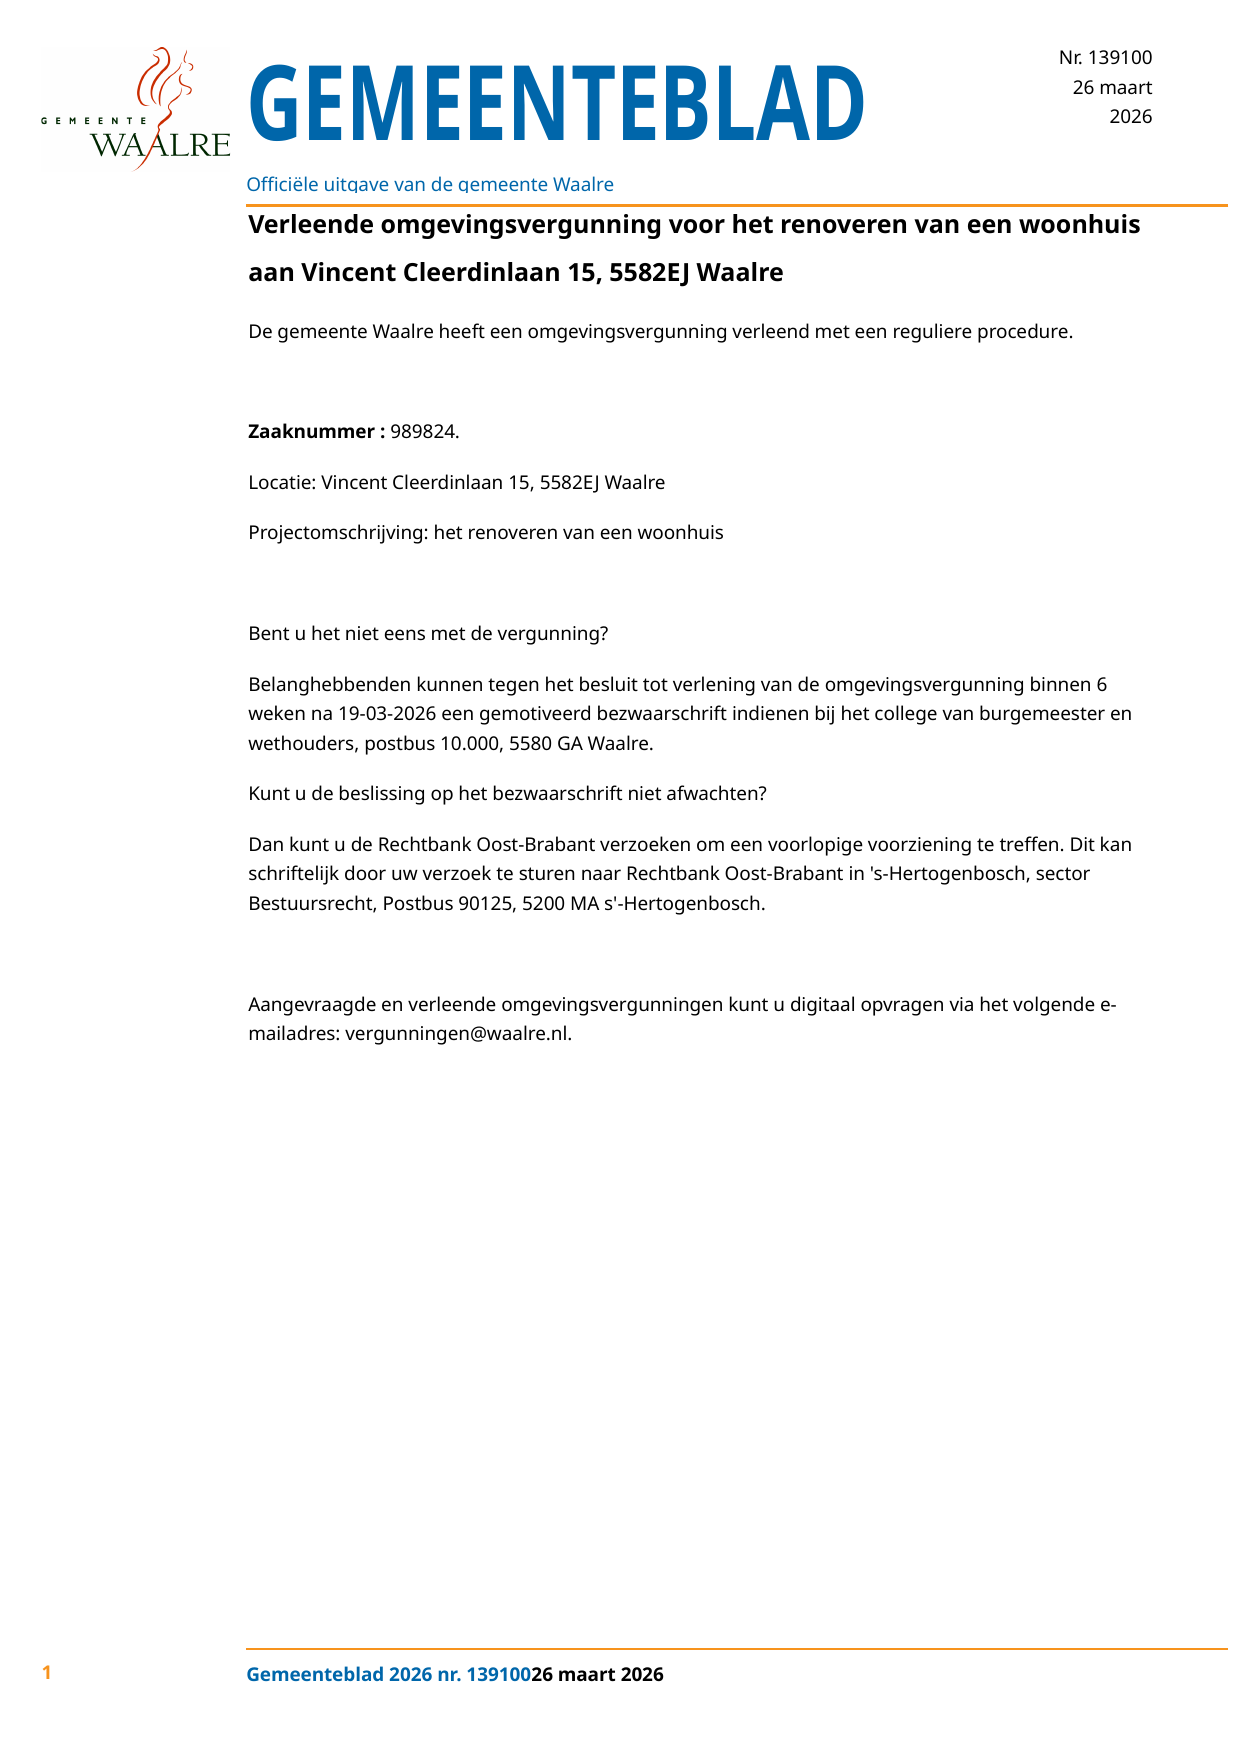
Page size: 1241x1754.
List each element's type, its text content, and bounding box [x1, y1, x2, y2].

picture [41, 47, 231, 172]
text Bent u het niet eens met de vergunning? [248, 620, 1152, 646]
text Zaaknummer : 989824. [248, 419, 1152, 444]
text Projectomschrijving: het renoveren van een woonhuis [248, 519, 1152, 545]
text Dan kunt u de Rechtbank Oost-Brabant verzoeken om een voorlopige voorziening te treffen. Dit kan schriftelijk door uw verzoek te sturen naar Rechtbank Oost-Brabant in 's-Hertogenbosch, sector Bestuursrecht, Postbus 90125, 5200 MA s'-Hertogenbosch. [248, 831, 1152, 916]
text Kunt u de beslissing op het bezwaarschrift niet afwachten? [248, 780, 1152, 806]
text Locatie: Vincent Cleerdinlaan 15, 5582EJ Waalre [248, 469, 1152, 495]
text Belanghebbenden kunnen tegen het besluit tot verlening van de omgevingsvergunning binnen 6 weken na 19-03-2026 een gemotiveerd bezwaarschrift indienen bij het college van burgemeester en wethouders, postbus 10.000, 5580 GA Waalre. [248, 671, 1152, 756]
text De gemeente Waalre heeft een omgevingsvergunning verleend met een reguliere procedure. [248, 318, 1152, 344]
text Aangevraagde en verleende omgevingsvergunningen kunt u digitaal opvragen via het volgende e-mailadres: vergunningen@waalre.nl. [248, 991, 1152, 1046]
text Verleende omgevingsvergunning voor het renoveren van een woonhuis aan Vincent Cleerdinlaan 15, 5582EJ Waalre [248, 207, 1152, 288]
